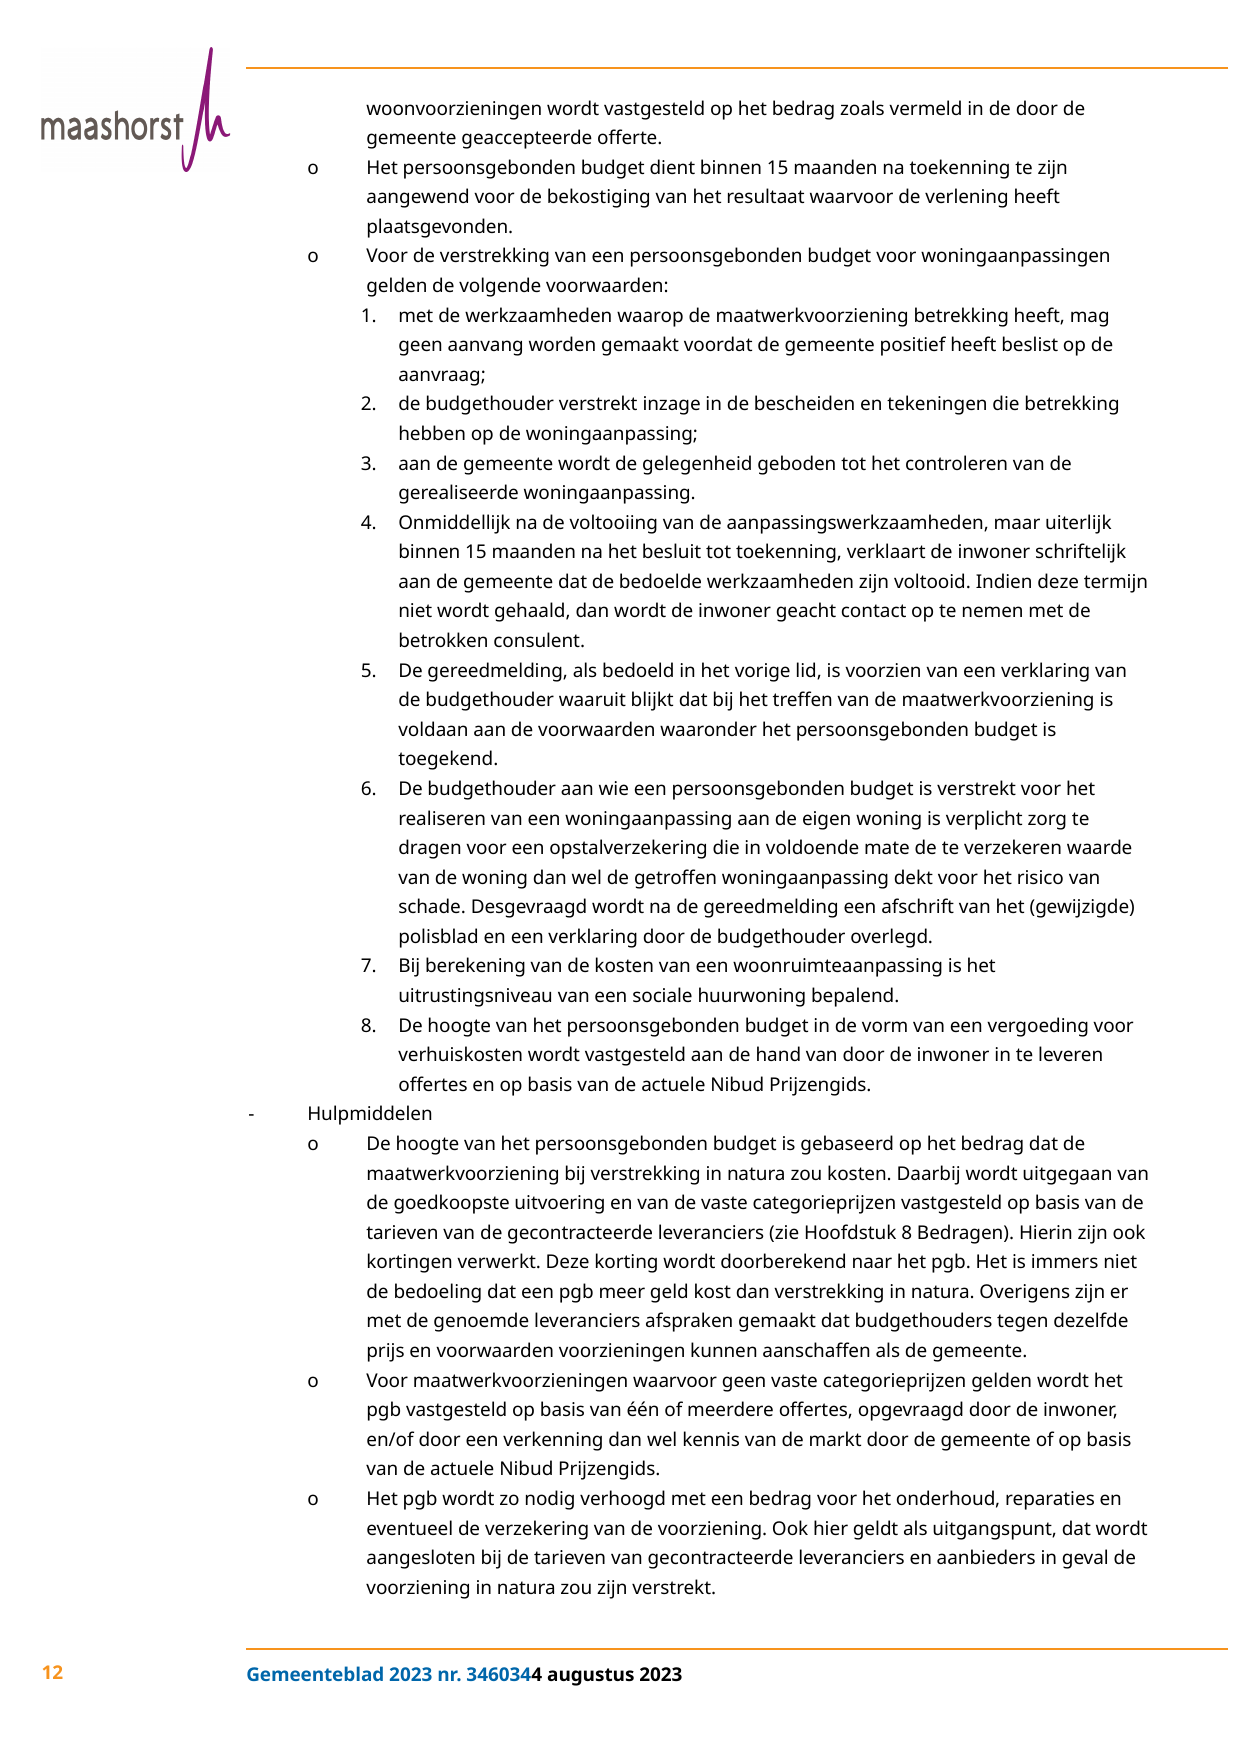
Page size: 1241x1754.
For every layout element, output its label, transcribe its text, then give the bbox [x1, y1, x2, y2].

list Onmiddellijk na de voltooiing van de aanpassingswerkzaamheden, maar uiterlijk binnen 15 maanden na het besluit tot toekenning, verklaart de inwoner schriftelijk aan de gemeente dat de bedoelde werkzaamheden zijn voltooid. Indien deze termijn niet wordt gehaald, dan wordt de inwoner geacht contact op te nemen met de betrokken consulent. [361, 509, 1152, 653]
list met de werkzaamheden waarop de maatwerkvoorziening betrekking heeft, mag geen aanvang worden gemaakt voordat de gemeente positief heeft beslist op de aanvraag; [361, 302, 1152, 387]
list aan de gemeente wordt de gelegenheid geboden tot het controleren van de gerealiseerde woningaanpassing. [361, 450, 1152, 505]
list Voor de verstrekking van een persoonsgebonden budget voor woningaanpassingen gelden de volgende voorwaarden: [307, 243, 1152, 298]
picture [41, 47, 231, 172]
list Hulpmiddelen [248, 1101, 1152, 1126]
list woonvoorzieningen wordt vastgesteld op het bedrag zoals vermeld in de door de gemeente geaccepteerde offerte. [307, 95, 1152, 150]
list De hoogte van het persoonsgebonden budget in de vorm van een vergoeding voor verhuiskosten wordt vastgesteld aan de hand van door de inwoner in te leveren offertes en op basis van de actuele Nibud Prijzengids. [361, 1012, 1152, 1097]
list Het persoonsgebonden budget dient binnen 15 maanden na toekenning te zijn aangewend voor de bekostiging van het resultaat waarvoor de verlening heeft plaatsgevonden. [307, 154, 1152, 239]
list Bij berekening van de kosten van een woonruimteaanpassing is het uitrustingsniveau van een sociale huurwoning bepalend. [361, 953, 1152, 1008]
list de budgethouder verstrekt inzage in de bescheiden en tekeningen die betrekking hebben op de woningaanpassing; [361, 391, 1152, 446]
list De hoogte van het persoonsgebonden budget is gebaseerd op het bedrag dat de maatwerkvoorziening bij verstrekking in natura zou kosten. Daarbij wordt uitgegaan van de goedkoopste uitvoering en van de vaste categorieprijzen vastgesteld op basis van de tarieven van de gecontracteerde leveranciers (zie Hoofdstuk 8 Bedragen). Hierin zijn ook kortingen verwerkt. Deze korting wordt doorberekend naar het pgb. Het is immers niet de bedoeling dat een pgb meer geld kost dan verstrekking in natura. Overigens zijn er met de genoemde leveranciers afspraken gemaakt dat budgethouders tegen dezelfde prijs en voorwaarden voorzieningen kunnen aanschaffen als de gemeente. [307, 1130, 1152, 1363]
list De budgethouder aan wie een persoonsgebonden budget is verstrekt voor het realiseren van een woningaanpassing aan de eigen woning is verplicht zorg te dragen voor een opstalverzekering die in voldoende mate de te verzekeren waarde van de woning dan wel de getroffen woningaanpassing dekt voor het risico van schade. Desgevraagd wordt na de gereedmelding een afschrift van het (gewijzigde) polisblad en een verklaring door de budgethouder overlegd. [361, 775, 1152, 949]
list Het pgb wordt zo nodig verhoogd met een bedrag voor het onderhoud, reparaties en eventueel de verzekering van de voorziening. Ook hier geldt als uitgangspunt, dat wordt aangesloten bij de tarieven van gecontracteerde leveranciers en aanbieders in geval de voorziening in natura zou zijn verstrekt. [307, 1485, 1152, 1600]
list De gereedmelding, als bedoeld in het vorige lid, is voorzien van een verklaring van de budgethouder waaruit blijkt dat bij het treffen van de maatwerkvoorziening is voldaan aan de voorwaarden waaronder het persoonsgebonden budget is toegekend. [361, 657, 1152, 771]
list Voor maatwerkvoorzieningen waarvoor geen vaste categorieprijzen gelden wordt het pgb vastgesteld op basis van één of meerdere offertes, opgevraagd door de inwoner, en/of door een verkenning dan wel kennis van de markt door de gemeente of op basis van de actuele Nibud Prijzengids. [307, 1367, 1152, 1481]
